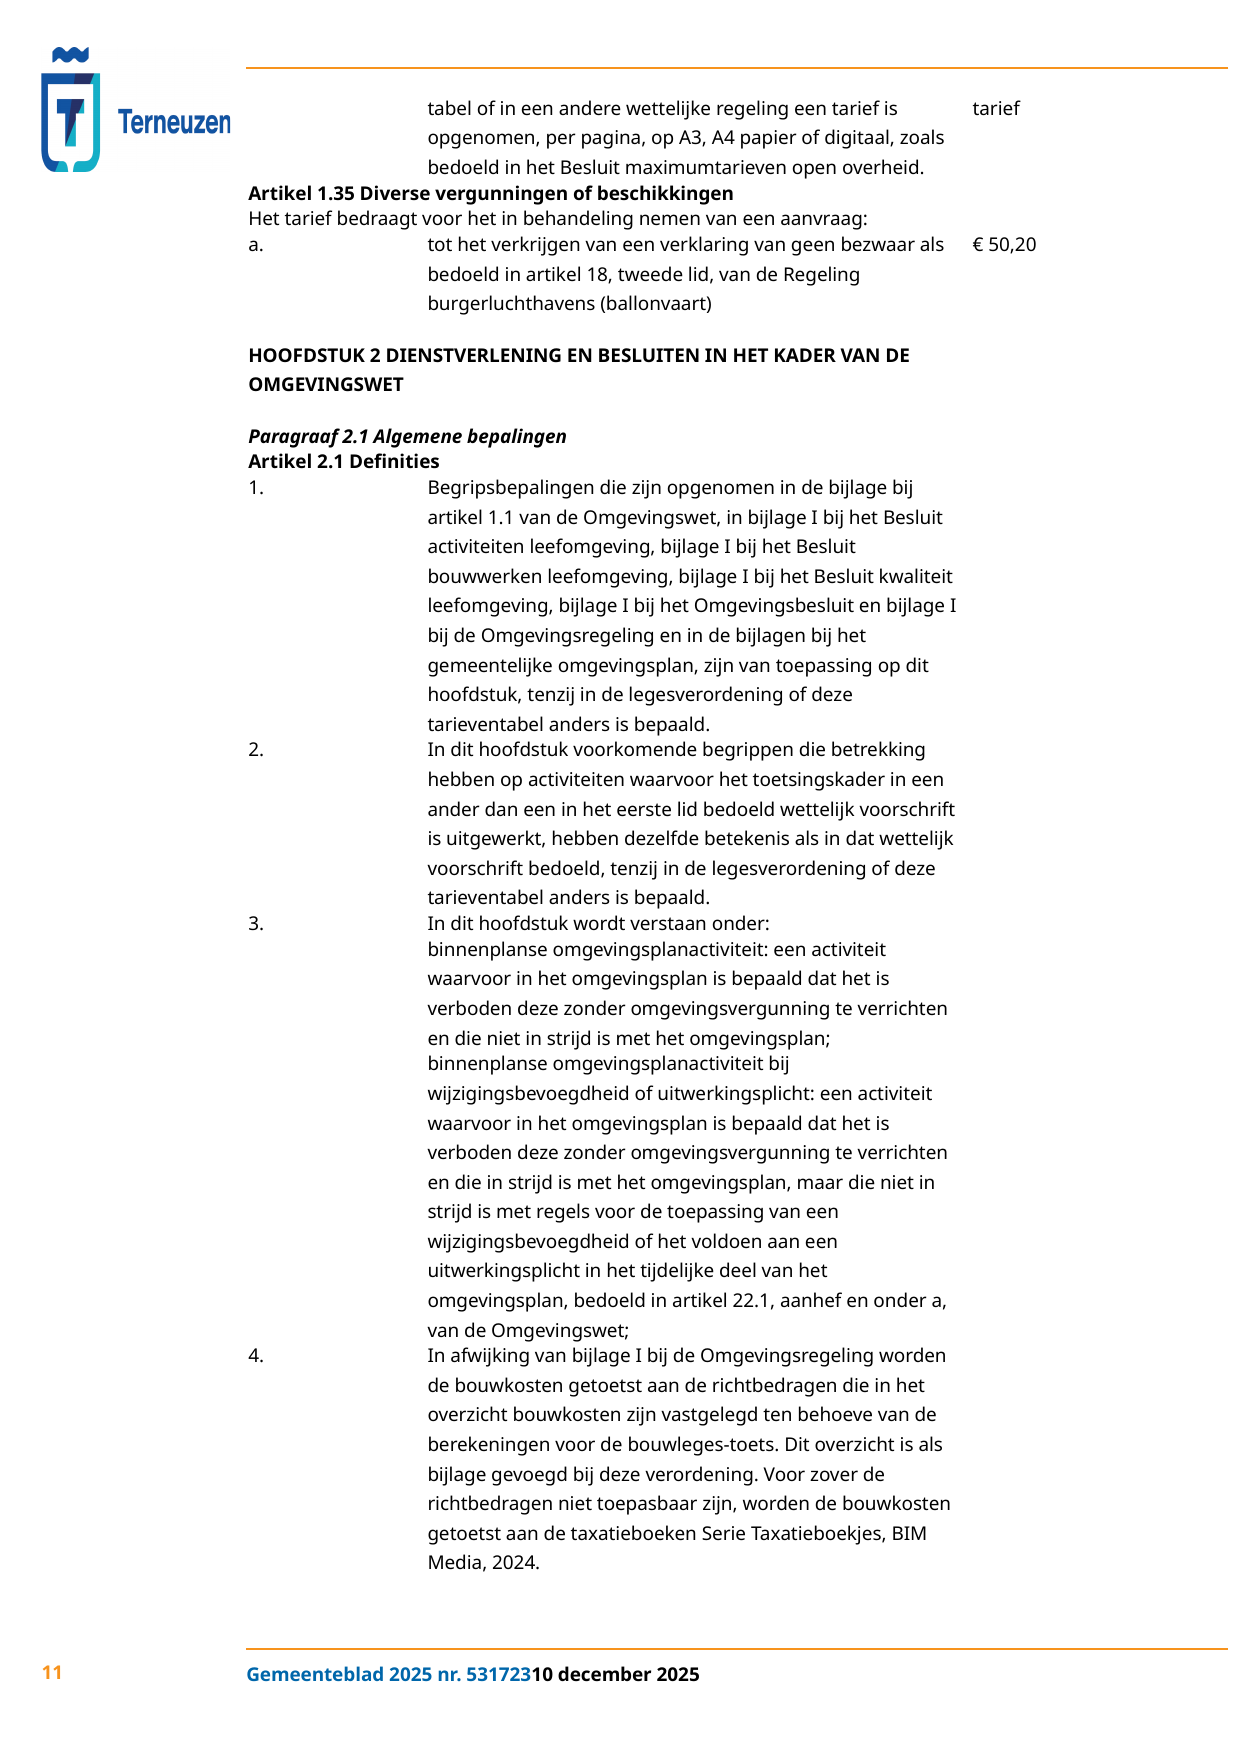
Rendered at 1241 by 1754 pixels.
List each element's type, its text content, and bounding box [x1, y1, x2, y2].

table_cell [973, 205, 1152, 231]
table_cell [248, 397, 427, 423]
table_cell Begripsbepalingen die zijn opgenomen in de bijlage bij artikel 1.1 van de Omgevingswet, in bijlage I bij het Besluit activiteiten leefomgeving, bijlage I bij het Besluit bouwwerken leefomgeving, bijlage I bij het Besluit kwaliteit leefomgeving, bijlage I bij het Omgevingsbesluit en bijlage I bij de Omgevingsregeling en in de bijlagen bij het gemeentelijke omgevingsplan, zijn van toepassing op dit hoofdstuk, tenzij in de legesverordening of deze tarieventabel anders is bepaald. [427, 474, 972, 737]
table_cell Artikel 1.35 Diverse vergunningen of beschikkingen [248, 180, 972, 205]
table_cell [248, 1051, 427, 1342]
table_cell [248, 316, 1152, 342]
table_cell [973, 474, 1152, 737]
table_cell [973, 449, 1152, 474]
table_cell [248, 936, 427, 1051]
table_cell 4. [248, 1343, 427, 1605]
table_cell In afwijking van bijlage I bij de Omgevingsregeling worden de bouwkosten getoetst aan de richtbedragen die in het overzicht bouwkosten zijn vastgelegd ten behoeve van de berekeningen voor de bouwleges-toets. Dit overzicht is als bijlage gevoegd bij deze verordening. Voor zover de richtbedragen niet toepasbaar zijn, worden de bouwkosten getoetst aan de taxatieboeken Serie Taxatieboekjes, BIM Media, 2024. [427, 1343, 972, 1605]
table_cell [973, 180, 1152, 205]
table_cell tot het verkrijgen van een verklaring van geen bezwaar als bedoeld in artikel 18, tweede lid, van de Regeling burgerluchthavens (ballonvaart) [427, 231, 972, 316]
table_cell Artikel 2.1 Definities [248, 449, 972, 474]
table_cell [427, 397, 972, 423]
table_cell [973, 423, 1152, 448]
table_cell 1. [248, 474, 427, 737]
table_cell 3. [248, 910, 427, 936]
table_cell Het tarief bedraagt voor het in behandeling nemen van een aanvraag: [248, 205, 972, 231]
table_cell a. [248, 231, 427, 316]
table_cell tarief [973, 95, 1152, 180]
table_cell binnenplanse omgevingsplanactiviteit: een activiteit waarvoor in het omgevingsplan is bepaald dat het is verboden deze zonder omgevingsvergunning te verrichten en die niet in strijd is met het omgevingsplan; [427, 936, 972, 1051]
table_cell [973, 936, 1152, 1051]
table_cell Paragraaf 2.1 Algemene bepalingen [248, 423, 972, 448]
table_cell 2. [248, 737, 427, 910]
table_cell [248, 95, 427, 180]
table_cell In dit hoofdstuk wordt verstaan onder: [427, 910, 972, 936]
table_cell [973, 1343, 1152, 1605]
table_cell tabel of in een andere wettelijke regeling een tarief is opgenomen, per pagina, op A3, A4 papier of digitaal, zoals bedoeld in het Besluit maximumtarieven open overheid. [427, 95, 972, 180]
table_cell HOOFDSTUK 2 DIENSTVERLENING EN BESLUITEN IN HET KADER VAN DE OMGEVINGSWET [248, 342, 972, 397]
table_cell binnenplanse omgevingsplanactiviteit bij wijzigingsbevoegdheid of uitwerkingsplicht: een activiteit waarvoor in het omgevingsplan is bepaald dat het is verboden deze zonder omgevingsvergunning te verrichten en die in strijd is met het omgevingsplan, maar die niet in strijd is met regels voor de toepassing van een wijzigingsbevoegdheid of het voldoen aan een uitwerkingsplicht in het tijdelijke deel van het omgevingsplan, bedoeld in artikel 22.1, aanhef en onder a, van de Omgevingswet; [427, 1051, 972, 1342]
table_cell € 50,20 [973, 231, 1152, 316]
table_cell [973, 397, 1152, 423]
table_cell [973, 737, 1152, 910]
table_cell [973, 1051, 1152, 1342]
picture [41, 47, 231, 172]
table_cell In dit hoofdstuk voorkomende begrippen die betrekking hebben op activiteiten waarvoor het toetsingskader in een ander dan een in het eerste lid bedoeld wettelijk voorschrift is uitgewerkt, hebben dezelfde betekenis als in dat wettelijk voorschrift bedoeld, tenzij in de legesverordening of deze tarieventabel anders is bepaald. [427, 737, 972, 910]
table_cell [973, 910, 1152, 936]
table_cell [973, 342, 1152, 397]
